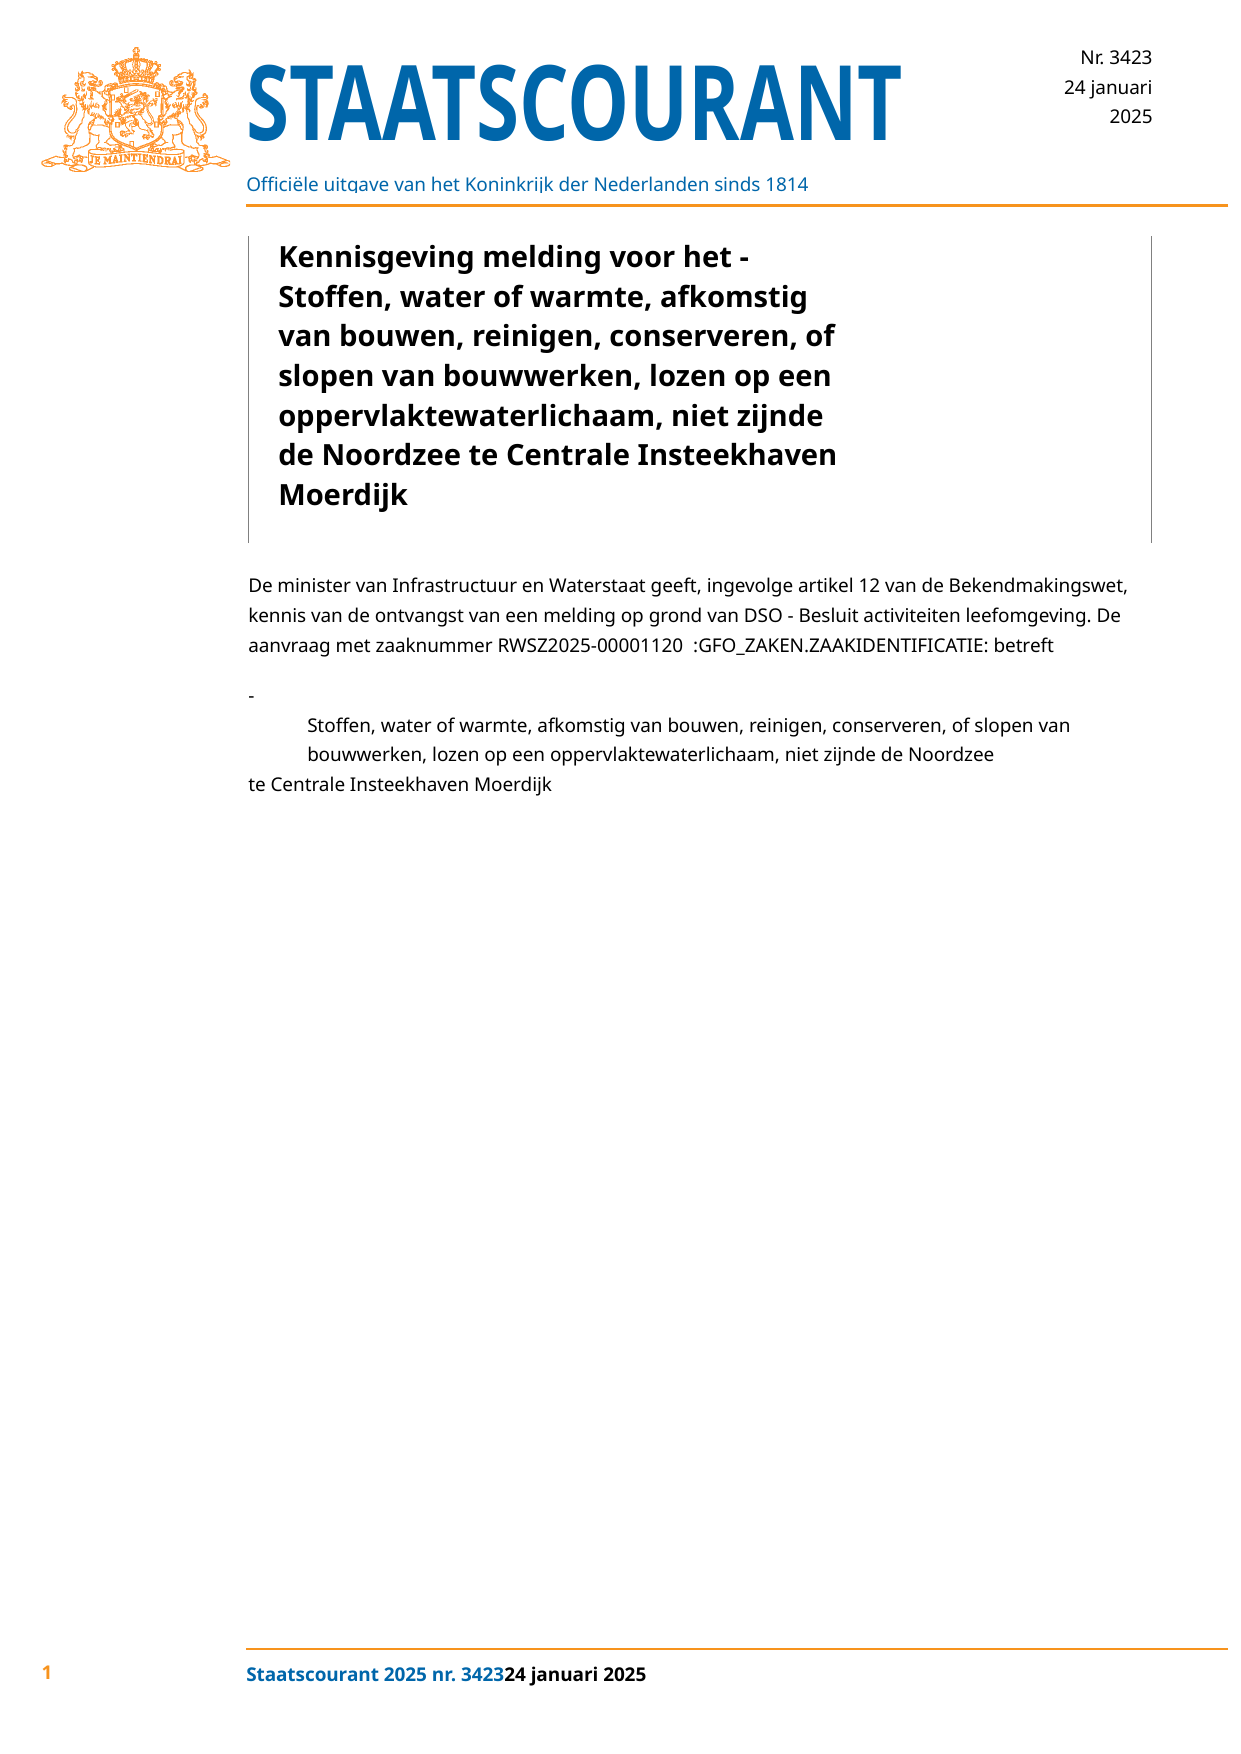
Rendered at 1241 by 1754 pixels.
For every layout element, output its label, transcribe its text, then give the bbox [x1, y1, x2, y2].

picture [41, 47, 231, 172]
table_header [850, 236, 912, 413]
text te Centrale Insteekhaven Moerdijk [248, 771, 1152, 797]
table_header Kennisgeving melding voor het -Stoffen, water of warmte, afkomstig van bouwen, reinigen, conserveren, of slopen van bouwwerken, lozen op een oppervlaktewaterlichaam, niet zijnde de Noordzee te Centrale Insteekhaven Moerdijk [249, 236, 850, 543]
table_header [1090, 236, 1151, 413]
table_header [850, 414, 1151, 543]
text De minister van Infrastructuur en Waterstaat geeft, ingevolge artikel 12 van de Bekendmakingswet, kennis van de ontvangst van een melding op grond van DSO - Besluit activiteiten leefomgeving. De aanvraag met zaaknummer RWSZ2025-00001120 :GFO_ZAKEN.ZAAKIDENTIFICATIE: betreft [248, 573, 1152, 658]
picture [912, 236, 1090, 414]
list Stoffen, water of warmte, afkomstig van bouwen, reinigen, conserveren, of slopen van bouwwerken, lozen op een oppervlaktewaterlichaam, niet zijnde de Noordzee [248, 712, 1152, 767]
